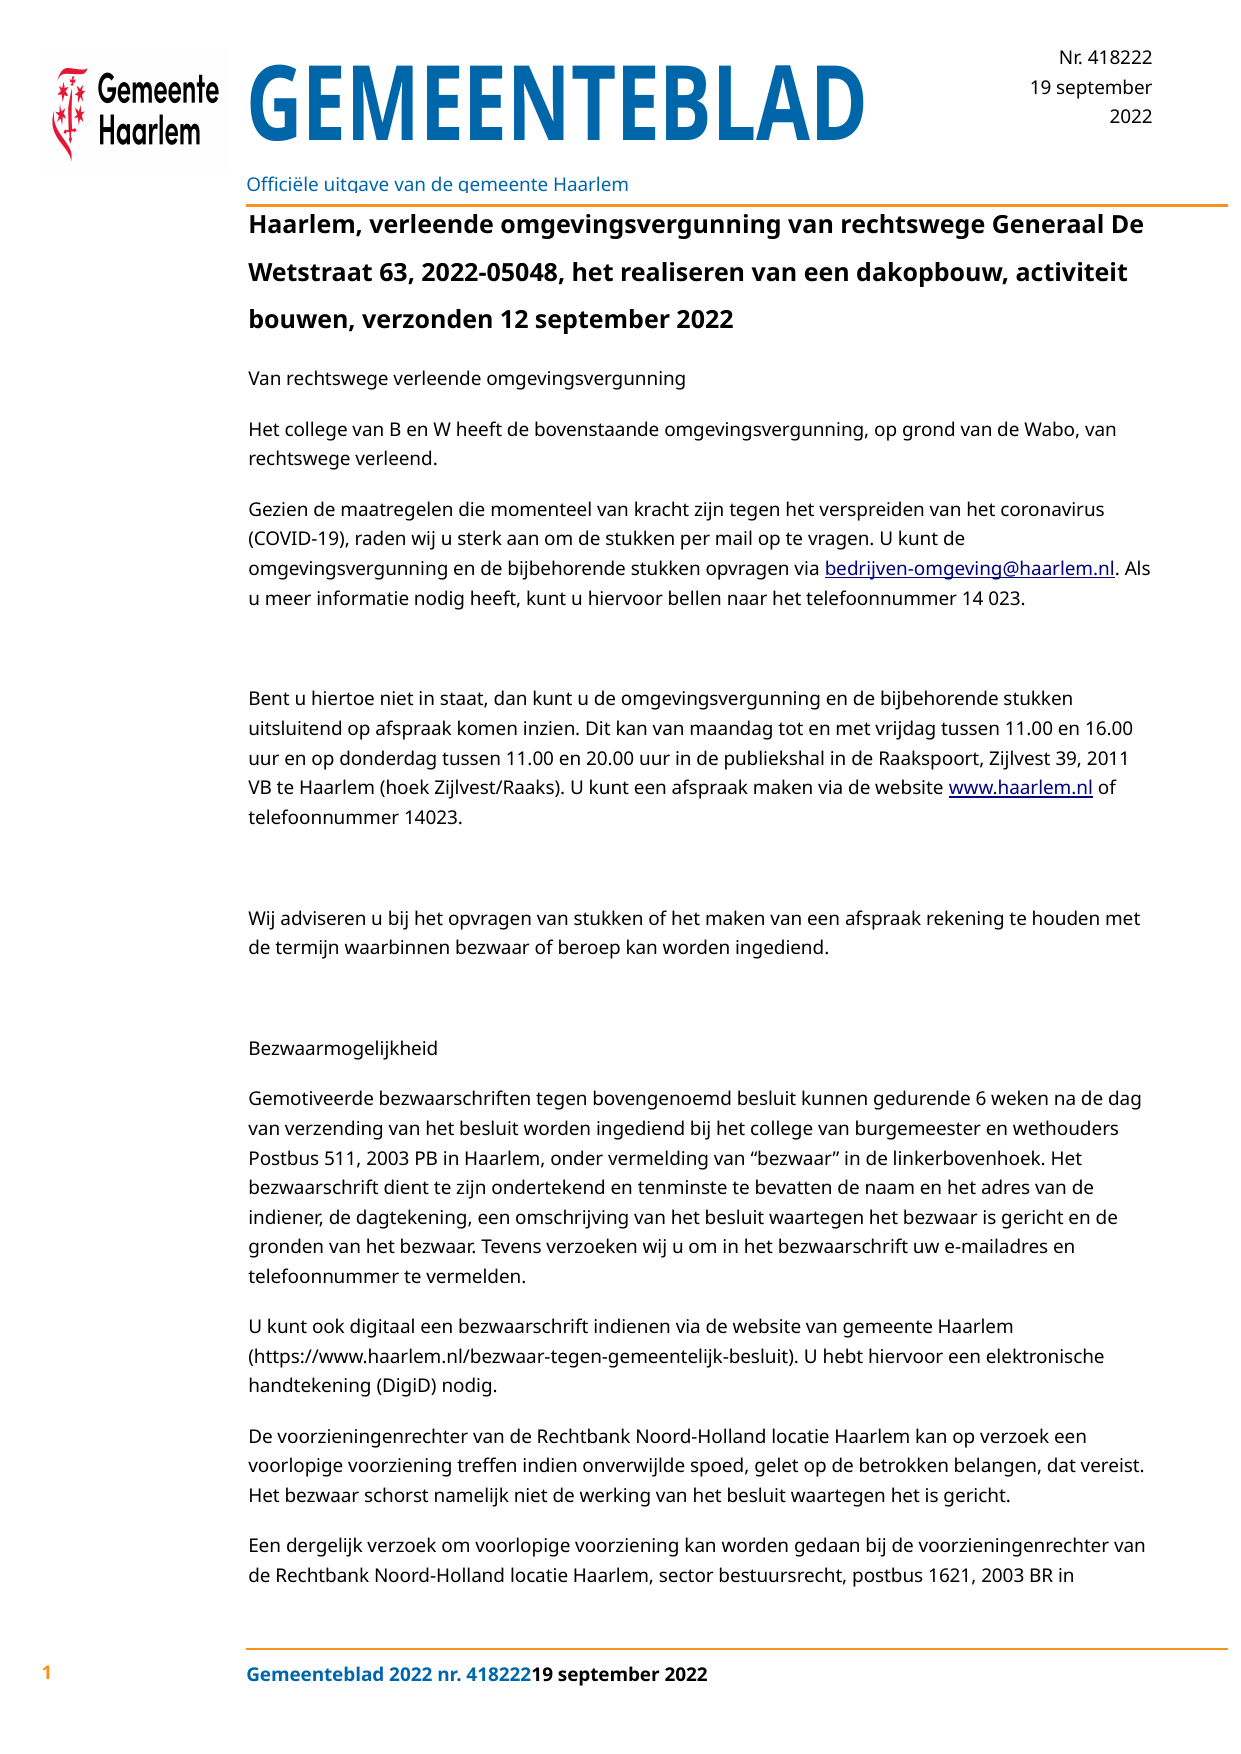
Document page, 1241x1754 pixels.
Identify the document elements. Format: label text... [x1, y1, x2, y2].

text Bezwaarmogelijkheid [248, 1035, 1152, 1061]
text Gezien de maatregelen die momenteel van kracht zijn tegen het verspreiden van het coronavirus (COVID-19), raden wij u sterk aan om de stukken per mail op te vragen. U kunt de omgevingsvergunning en de bijbehorende stukken opvragen via bedrijven-omgeving@haarlem.nl. Als u meer informatie nodig heeft, kunt u hiervoor bellen naar het telefoonnummer 14 023. [248, 496, 1152, 610]
picture [41, 47, 231, 172]
text Het college van B en W heeft de bovenstaande omgevingsvergunning, op grond van de Wabo, van rechtswege verleend. [248, 416, 1152, 471]
text Gemotiveerde bezwaarschriften tegen bovengenoemd besluit kunnen gedurende 6 weken na de dag van verzending van het besluit worden ingediend bij het college van burgemeester en wethouders Postbus 511, 2003 PB in Haarlem, onder vermelding van “bezwaar” in de linkerbovenhoek. Het bezwaarschrift dient te zijn ondertekend en tenminste te bevatten de naam en het adres van de indiener, de dagtekening, een omschrijving van het besluit waartegen het bezwaar is gericht en de gronden van het bezwaar. Tevens verzoeken wij u om in het bezwaarschrift uw e-mailadres en telefoonnummer te vermelden. [248, 1086, 1152, 1289]
text Wij adviseren u bij het opvragen van stukken of het maken van een afspraak rekening te houden met de termijn waarbinnen bezwaar of beroep kan worden ingediend. [248, 905, 1152, 960]
text Haarlem, verleende omgevingsvergunning van rechtswege Generaal De Wetstraat 63, 2022-05048, het realiseren van een dakopbouw, activiteit bouwen, verzonden 12 september 2022 [248, 207, 1152, 336]
text Van rechtswege verleende omgevingsvergunning [248, 366, 1152, 391]
text Een dergelijk verzoek om voorlopige voorziening kan worden gedaan bij de voorzieningenrechter van de Rechtbank Noord-Holland locatie Haarlem, sector bestuursrecht, postbus 1621, 2003 BR in [248, 1533, 1152, 1588]
text U kunt ook digitaal een bezwaarschrift indienen via de website van gemeente Haarlem (https://www.haarlem.nl/bezwaar-tegen-gemeentelijk-besluit). U hebt hiervoor een elektronische handtekening (DigiD) nodig. [248, 1313, 1152, 1398]
text De voorzieningenrechter van de Rechtbank Noord-Holland locatie Haarlem kan op verzoek een voorlopige voorziening treffen indien onverwijlde spoed, gelet op de betrokken belangen, dat vereist. Het bezwaar schorst namelijk niet de werking van het besluit waartegen het is gericht. [248, 1423, 1152, 1508]
text Bent u hiertoe niet in staat, dan kunt u de omgevingsvergunning en de bijbehorende stukken uitsluitend op afspraak komen inzien. Dit kan van maandag tot en met vrijdag tussen 11.00 en 16.00 uur en op donderdag tussen 11.00 en 20.00 uur in de publiekshal in de Raakspoort, Zijlvest 39, 2011 VB te Haarlem (hoek Zijlvest/Raaks). U kunt een afspraak maken via de website www.haarlem.nl of telefoonnummer 14023. [248, 686, 1152, 829]
